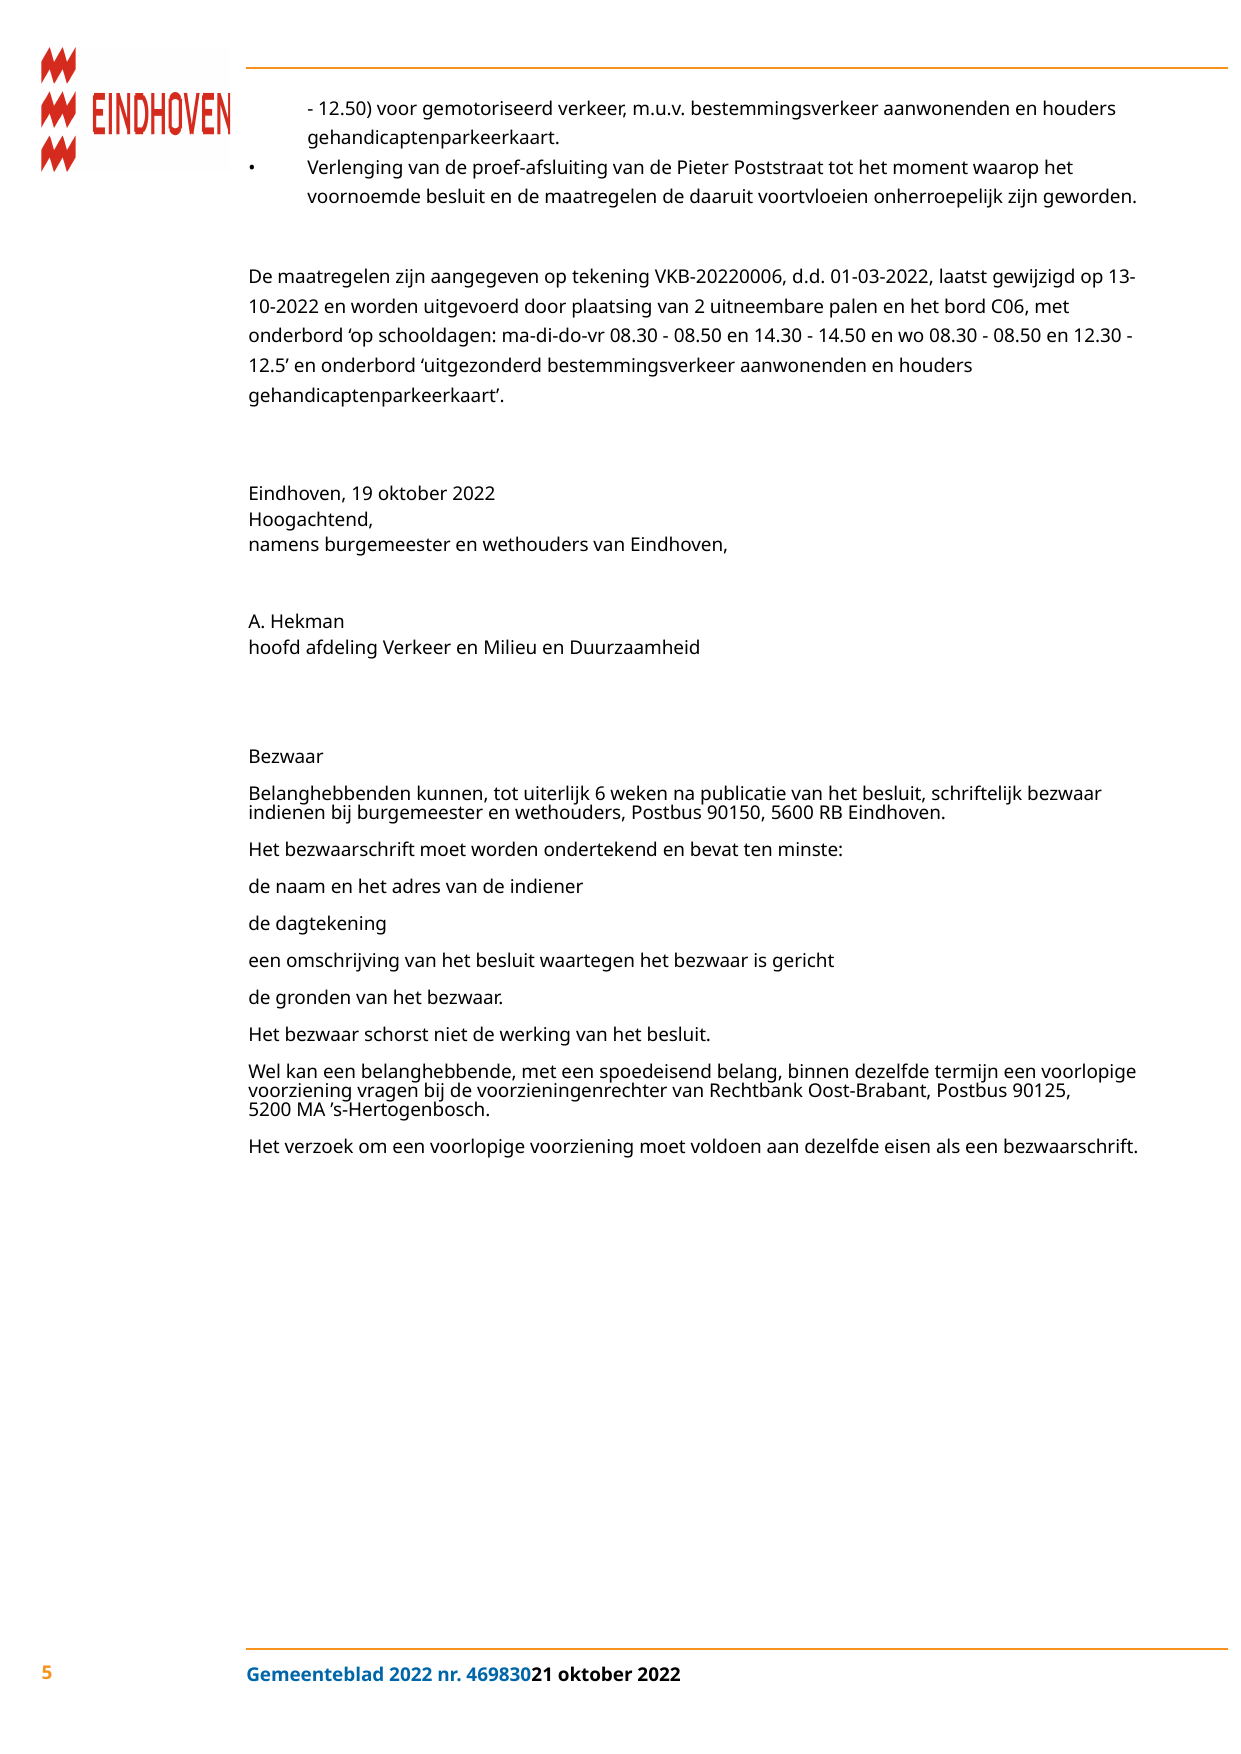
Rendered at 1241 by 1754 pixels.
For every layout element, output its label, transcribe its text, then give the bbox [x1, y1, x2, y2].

list - 12.50) voor gemotoriseerd verkeer, m.u.v. bestemmingsverkeer aanwonenden en houders gehandicaptenparkeerkaart. [248, 95, 1152, 150]
text Het bezwaar schorst niet de werking van het besluit. [248, 1026, 1152, 1045]
text A. Hekman [248, 609, 1152, 634]
text de naam en het adres van de indiener [248, 878, 1152, 897]
text De maatregelen zijn aangegeven op tekening VKB-20220006, d.d. 01-03-2022, laatst gewijzigd op 13-10-2022 en worden uitgevoerd door plaatsing van 2 uitneembare palen en het bord C06, met onderbord ‘op schooldagen: ma-di-do-vr 08.30 - 08.50 en 14.30 - 14.50 en wo 08.30 - 08.50 en 12.30 - 12.5’ en onderbord ‘uitgezonderd bestemmingsverkeer aanwonenden en houders gehandicaptenparkeerkaart’. [248, 263, 1152, 408]
text Bezwaar [248, 748, 1152, 767]
text namens burgemeester en wethouders van Eindhoven, [248, 532, 1152, 557]
text Het bezwaarschrift moet worden ondertekend en bevat ten minste: [248, 841, 1152, 860]
text Wel kan een belanghebbende, met een spoedeisend belang, binnen dezelfde termijn een voorlopige voorziening vragen bij de voorzieningenrechter van Rechtbank Oost-Brabant, Postbus 90125, 5200 MA ’s-Hertogenbosch. [248, 1063, 1152, 1121]
text Hoogachtend, [248, 506, 1152, 532]
text Eindhoven, 19 oktober 2022 [248, 480, 1152, 506]
text de dagtekening [248, 915, 1152, 934]
text Het verzoek om een voorlopige voorziening moet voldoen aan dezelfde eisen als een bezwaarschrift. [248, 1138, 1152, 1158]
text Belanghebbenden kunnen, tot uiterlijk 6 weken na publicatie van het besluit, schriftelijk bezwaar indienen bij burgemeester en wethouders, Postbus 90150, 5600 RB Eindhoven. [248, 785, 1152, 823]
text hoofd afdeling Verkeer en Milieu en Duurzaamheid [248, 634, 1152, 660]
text een omschrijving van het besluit waartegen het bezwaar is gericht [248, 952, 1152, 971]
picture [41, 47, 231, 172]
list Verlenging van de proef-afsluiting van de Pieter Poststraat tot het moment waarop het voornoemde besluit en de maatregelen de daaruit voortvloeien onherroepelijk zijn geworden. [248, 154, 1152, 209]
text de gronden van het bezwaar. [248, 989, 1152, 1008]
